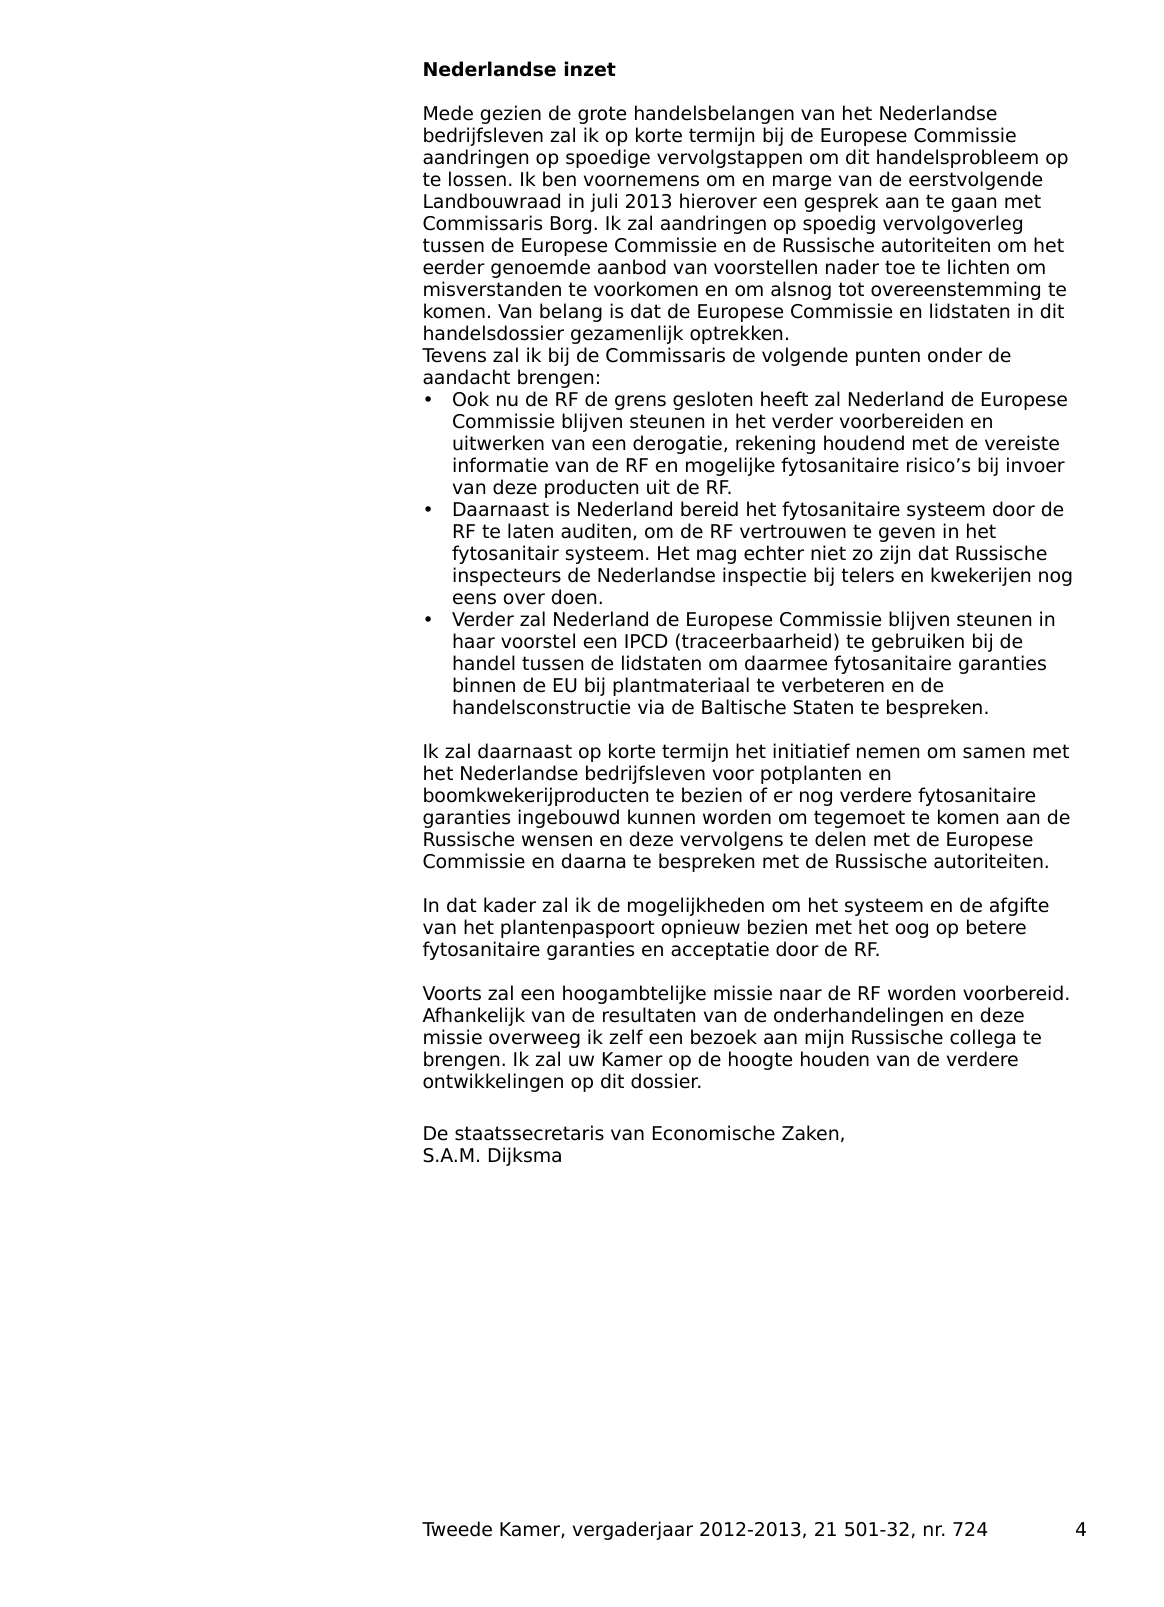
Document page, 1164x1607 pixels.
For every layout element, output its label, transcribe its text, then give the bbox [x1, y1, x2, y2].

text Tevens zal ik bij de Commissaris de volgende punten onder de aandacht brengen: [422, 345, 1087, 389]
subtitle Nederlandse inzet [422, 59, 1087, 81]
text • Verder zal Nederland de Europese Commissie blijven steunen in haar voorstel een IPCD (traceerbaarheid) te gebruiken bij de handel tussen de lidstaten om daarmee fytosanitaire garanties binnen de EU bij plantmateriaal te verbeteren en de handelsconstructie via de Baltische Staten te bespreken. [422, 609, 1087, 719]
text In dat kader zal ik de mogelijkheden om het systeem en de afgifte van het plantenpaspoort opnieuw bezien met het oog op betere fytosanitaire garanties en acceptatie door de RF. [422, 895, 1087, 961]
text Ik zal daarnaast op korte termijn het initiatief nemen om samen met het Nederlandse bedrijfsleven voor potplanten en boomkwekerijproducten te bezien of er nog verdere fytosanitaire garanties ingebouwd kunnen worden om tegemoet te komen aan de Russische wensen en deze vervolgens te delen met de Europese Commissie en daarna te bespreken met de Russische autoriteiten. [422, 741, 1087, 873]
text De staatssecretaris van Economische Zaken, S.A.M. Dijksma [422, 1123, 1087, 1167]
text Voorts zal een hoogambtelijke missie naar de RF worden voorbereid. Afhankelijk van de resultaten van de onderhandelingen en deze missie overweeg ik zelf een bezoek aan mijn Russische collega te brengen. Ik zal uw Kamer op de hoogte houden van de verdere ontwikkelingen op dit dossier. [422, 983, 1087, 1093]
text Mede gezien de grote handelsbelangen van het Nederlandse bedrijfsleven zal ik op korte termijn bij de Europese Commissie aandringen op spoedige vervolgstappen om dit handelsprobleem op te lossen. Ik ben voornemens om en marge van de eerstvolgende Landbouwraad in juli 2013 hierover een gesprek aan te gaan met Commissaris Borg. Ik zal aandringen op spoedig vervolgoverleg tussen de Europese Commissie en de Russische autoriteiten om het eerder genoemde aanbod van voorstellen nader toe te lichten om misverstanden te voorkomen en om alsnog tot overeenstemming te komen. Van belang is dat de Europese Commissie en lidstaten in dit handelsdossier gezamenlijk optrekken. [422, 103, 1087, 345]
text • Ook nu de RF de grens gesloten heeft zal Nederland de Europese Commissie blijven steunen in het verder voorbereiden en uitwerken van een derogatie, rekening houdend met de vereiste informatie van de RF en mogelijke fytosanitaire risico’s bij invoer van deze producten uit de RF. [422, 389, 1087, 499]
text • Daarnaast is Nederland bereid het fytosanitaire systeem door de RF te laten auditen, om de RF vertrouwen te geven in het fytosanitair systeem. Het mag echter niet zo zijn dat Russische inspecteurs de Nederlandse inspectie bij telers en kwekerijen nog eens over doen. [422, 499, 1087, 609]
